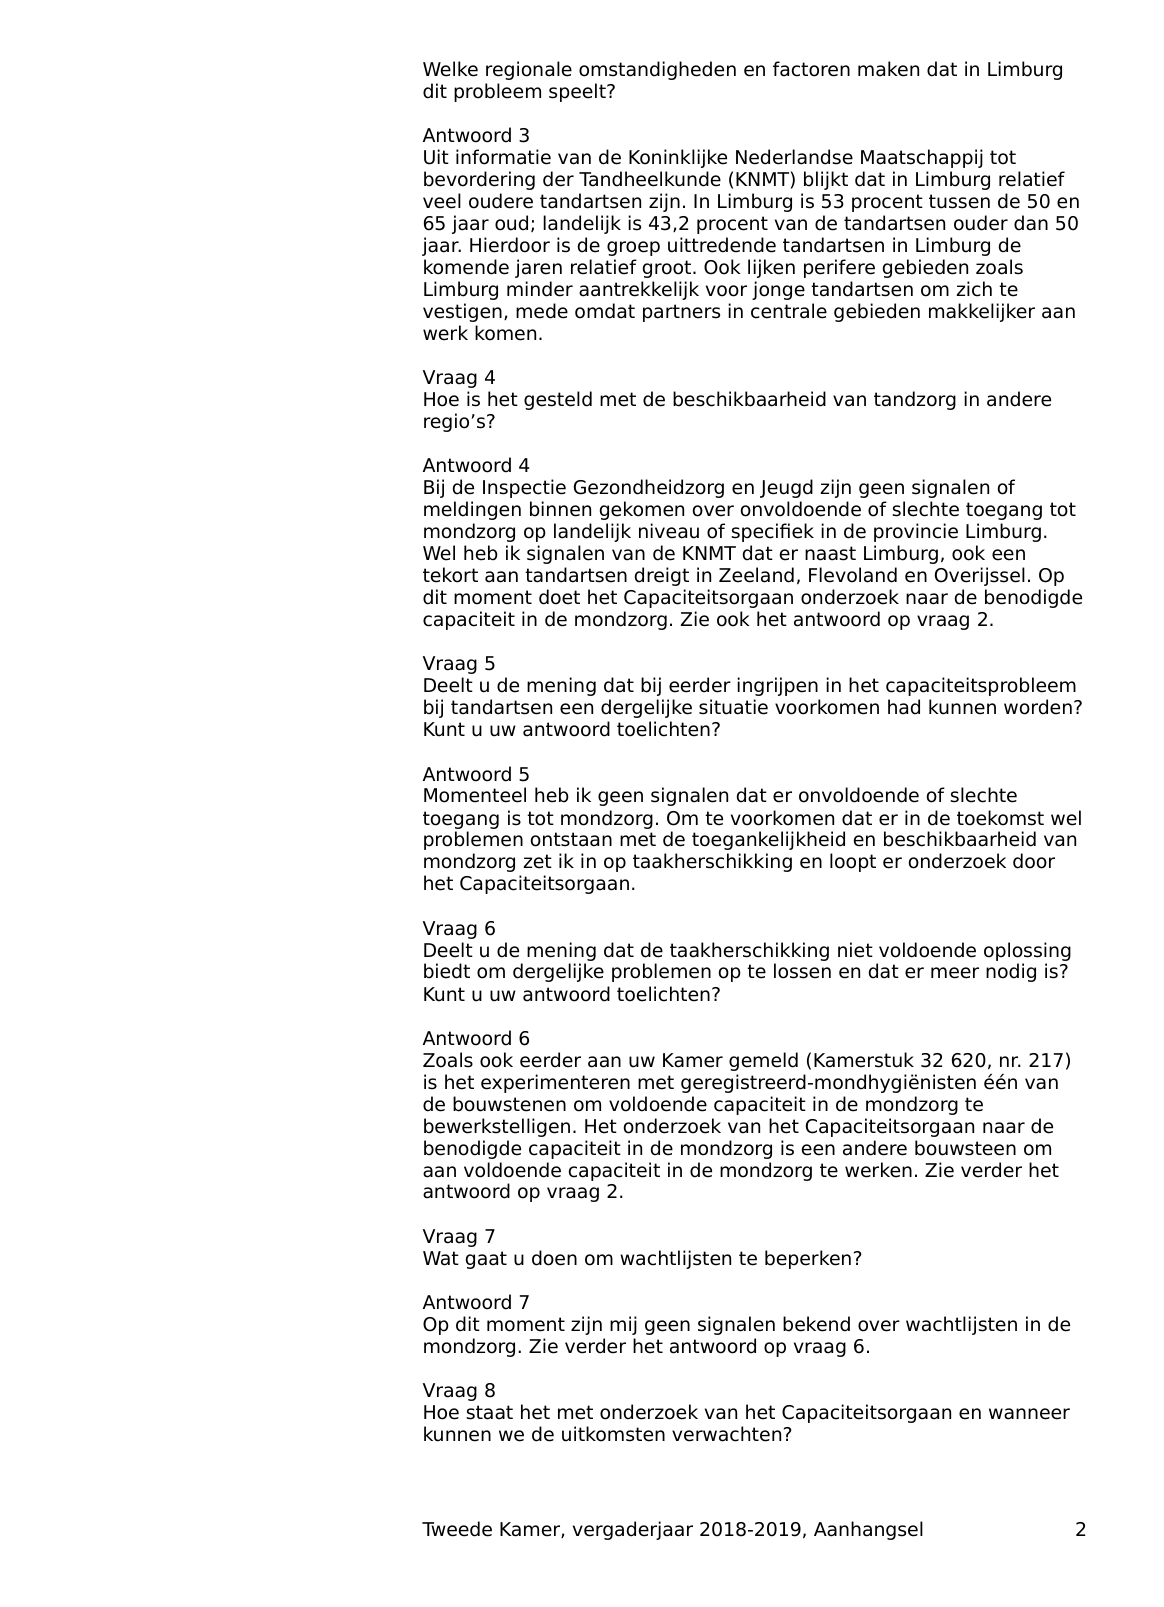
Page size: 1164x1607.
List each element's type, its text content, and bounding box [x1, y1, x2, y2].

text Wat gaat u doen om wachtlijsten te beperken? [422, 1248, 1087, 1269]
text Vraag 7 [422, 1226, 1087, 1248]
text Vraag 4 [422, 367, 1087, 389]
text Deelt u de mening dat de taakherschikking niet voldoende oplossing biedt om dergelijke problemen op te lossen en dat er meer nodig is? Kunt u uw antwoord toelichten? [422, 939, 1087, 1005]
text Antwoord 7 [422, 1292, 1087, 1314]
text Antwoord 6 [422, 1028, 1087, 1049]
text Vraag 8 [422, 1380, 1087, 1402]
text Wel heb ik signalen van de KNMT dat er naast Limburg, ook een tekort aan tandartsen dreigt in Zeeland, Flevoland en Overijssel. Op dit moment doet het Capaciteitsorgaan onderzoek naar de benodigde capaciteit in de mondzorg. Zie ook het antwoord op vraag 2. [422, 543, 1087, 631]
text Op dit moment zijn mij geen signalen bekend over wachtlijsten in de mondzorg. Zie verder het antwoord op vraag 6. [422, 1314, 1087, 1358]
text Antwoord 4 [422, 455, 1087, 477]
text Vraag 5 [422, 653, 1087, 675]
text Bij de Inspectie Gezondheidzorg en Jeugd zijn geen signalen of meldingen binnen gekomen over onvoldoende of slechte toegang tot mondzorg op landelijk niveau of specifiek in de provincie Limburg. [422, 477, 1087, 543]
text Momenteel heb ik geen signalen dat er onvoldoende of slechte toegang is tot mondzorg. Om te voorkomen dat er in de toekomst wel problemen ontstaan met de toegankelijkheid en beschikbaarheid van mondzorg zet ik in op taakherschikking en loopt er onderzoek door het Capaciteitsorgaan. [422, 785, 1087, 895]
text Antwoord 3 [422, 125, 1087, 147]
text Deelt u de mening dat bij eerder ingrijpen in het capaciteitsprobleem bij tandartsen een dergelijke situatie voorkomen had kunnen worden? Kunt u uw antwoord toelichten? [422, 675, 1087, 741]
text Welke regionale omstandigheden en factoren maken dat in Limburg dit probleem speelt? [422, 59, 1087, 103]
text Zoals ook eerder aan uw Kamer gemeld (Kamerstuk 32 620, nr. 217) is het experimenteren met geregistreerd-mondhygiënisten één van de bouwstenen om voldoende capaciteit in de mondzorg te bewerkstelligen. Het onderzoek van het Capaciteitsorgaan naar de benodigde capaciteit in de mondzorg is een andere bouwsteen om aan voldoende capaciteit in de mondzorg te werken. Zie verder het antwoord op vraag 2. [422, 1049, 1087, 1203]
text Hoe is het gesteld met de beschikbaarheid van tandzorg in andere regio’s? [422, 389, 1087, 433]
text Uit informatie van de Koninklijke Nederlandse Maatschappij tot bevordering der Tandheelkunde (KNMT) blijkt dat in Limburg relatief veel oudere tandartsen zijn. In Limburg is 53 procent tussen de 50 en 65 jaar oud; landelijk is 43,2 procent van de tandartsen ouder dan 50 jaar. Hierdoor is de groep uittredende tandartsen in Limburg de komende jaren relatief groot. Ook lijken perifere gebieden zoals Limburg minder aantrekkelijk voor jonge tandartsen om zich te vestigen, mede omdat partners in centrale gebieden makkelijker aan werk komen. [422, 147, 1087, 345]
text Hoe staat het met onderzoek van het Capaciteitsorgaan en wanneer kunnen we de uitkomsten verwachten? [422, 1402, 1087, 1446]
text Vraag 6 [422, 917, 1087, 939]
text Antwoord 5 [422, 763, 1087, 785]
